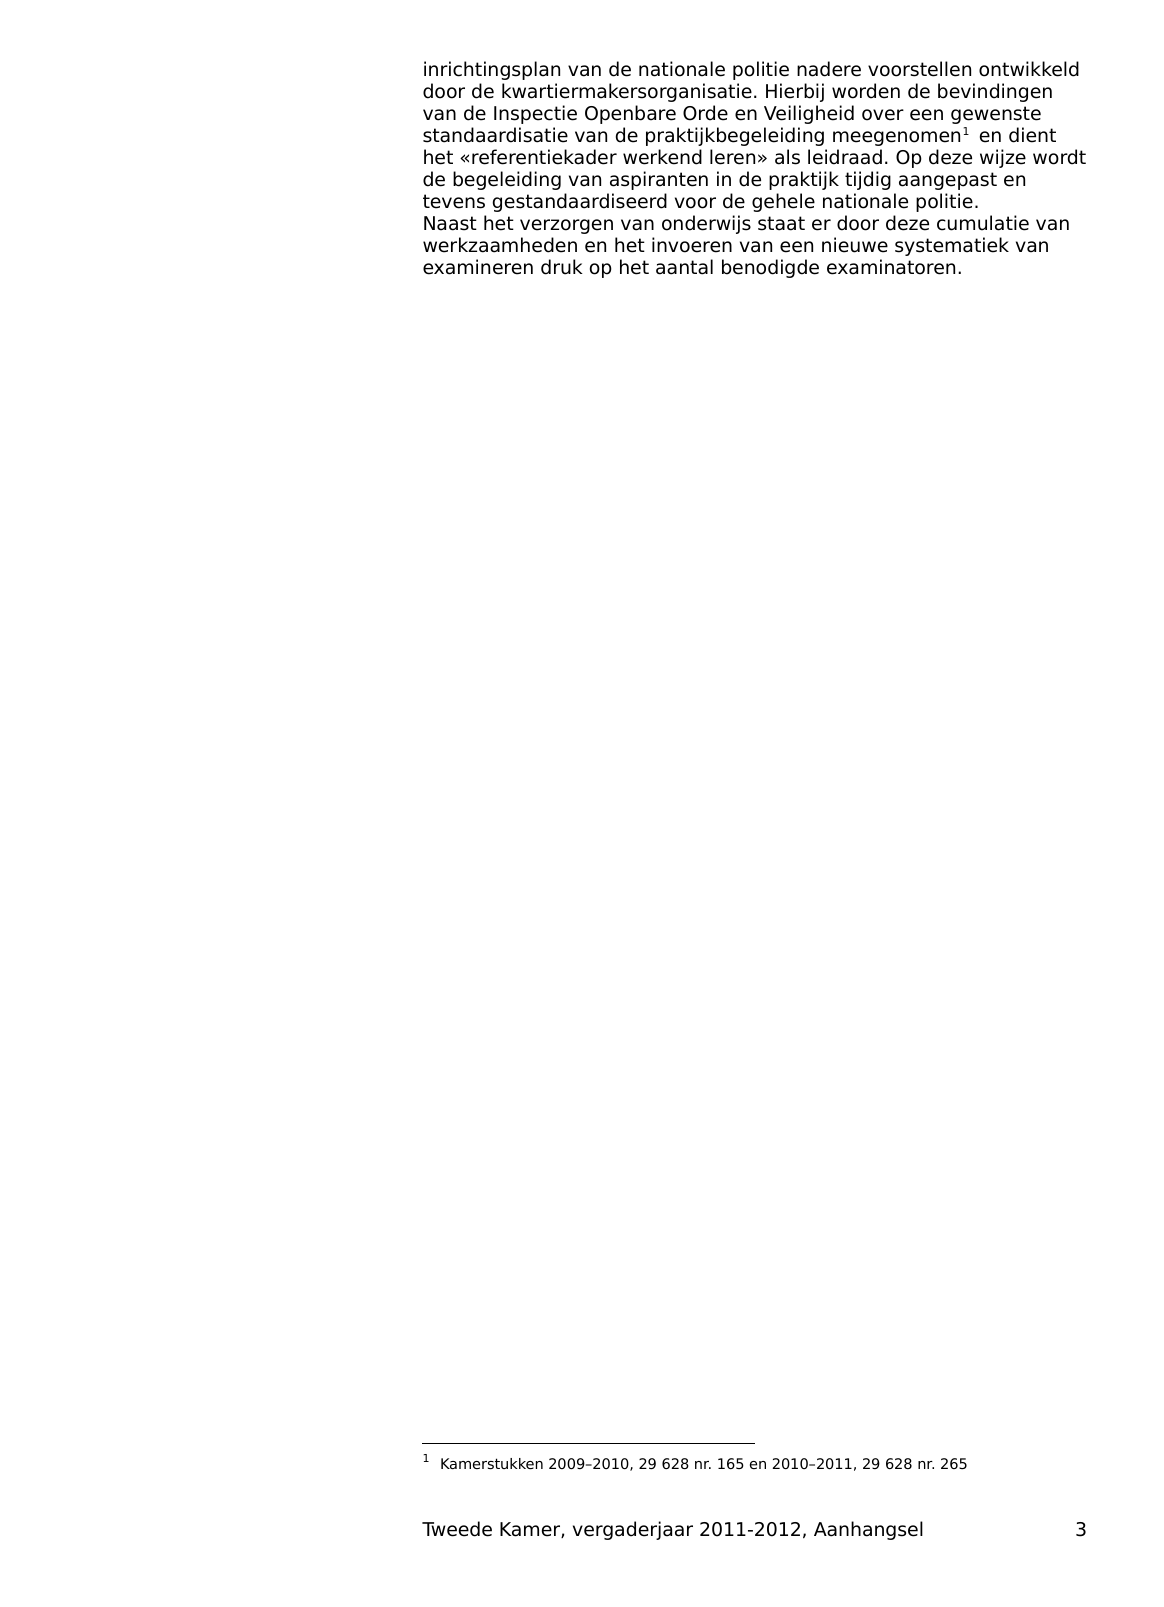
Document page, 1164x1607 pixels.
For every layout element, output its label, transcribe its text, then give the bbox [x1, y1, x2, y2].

text Naast het verzorgen van onderwijs staat er door deze cumulatie van werkzaamheden en het invoeren van een nieuwe systematiek van examineren druk op het aantal benodigde examinatoren. [422, 213, 1087, 279]
text Kamerstukken 2009–2010, 29 628 nr. 165 en 2010–2011, 29 628 nr. 265 [422, 1452, 1087, 1474]
text inrichtingsplan van de nationale politie nadere voorstellen ontwikkeld door de kwartiermakersorganisatie. Hierbij worden de bevindingen van de Inspectie Openbare Orde en Veiligheid over een gewenste standaardisatie van de praktijkbegeleiding meegenomen en dient het «referentiekader werkend leren» als leidraad. Op deze wijze wordt de begeleiding van aspiranten in de praktijk tijdig aangepast en tevens gestandaardiseerd voor de gehele nationale politie. [422, 59, 1087, 213]
